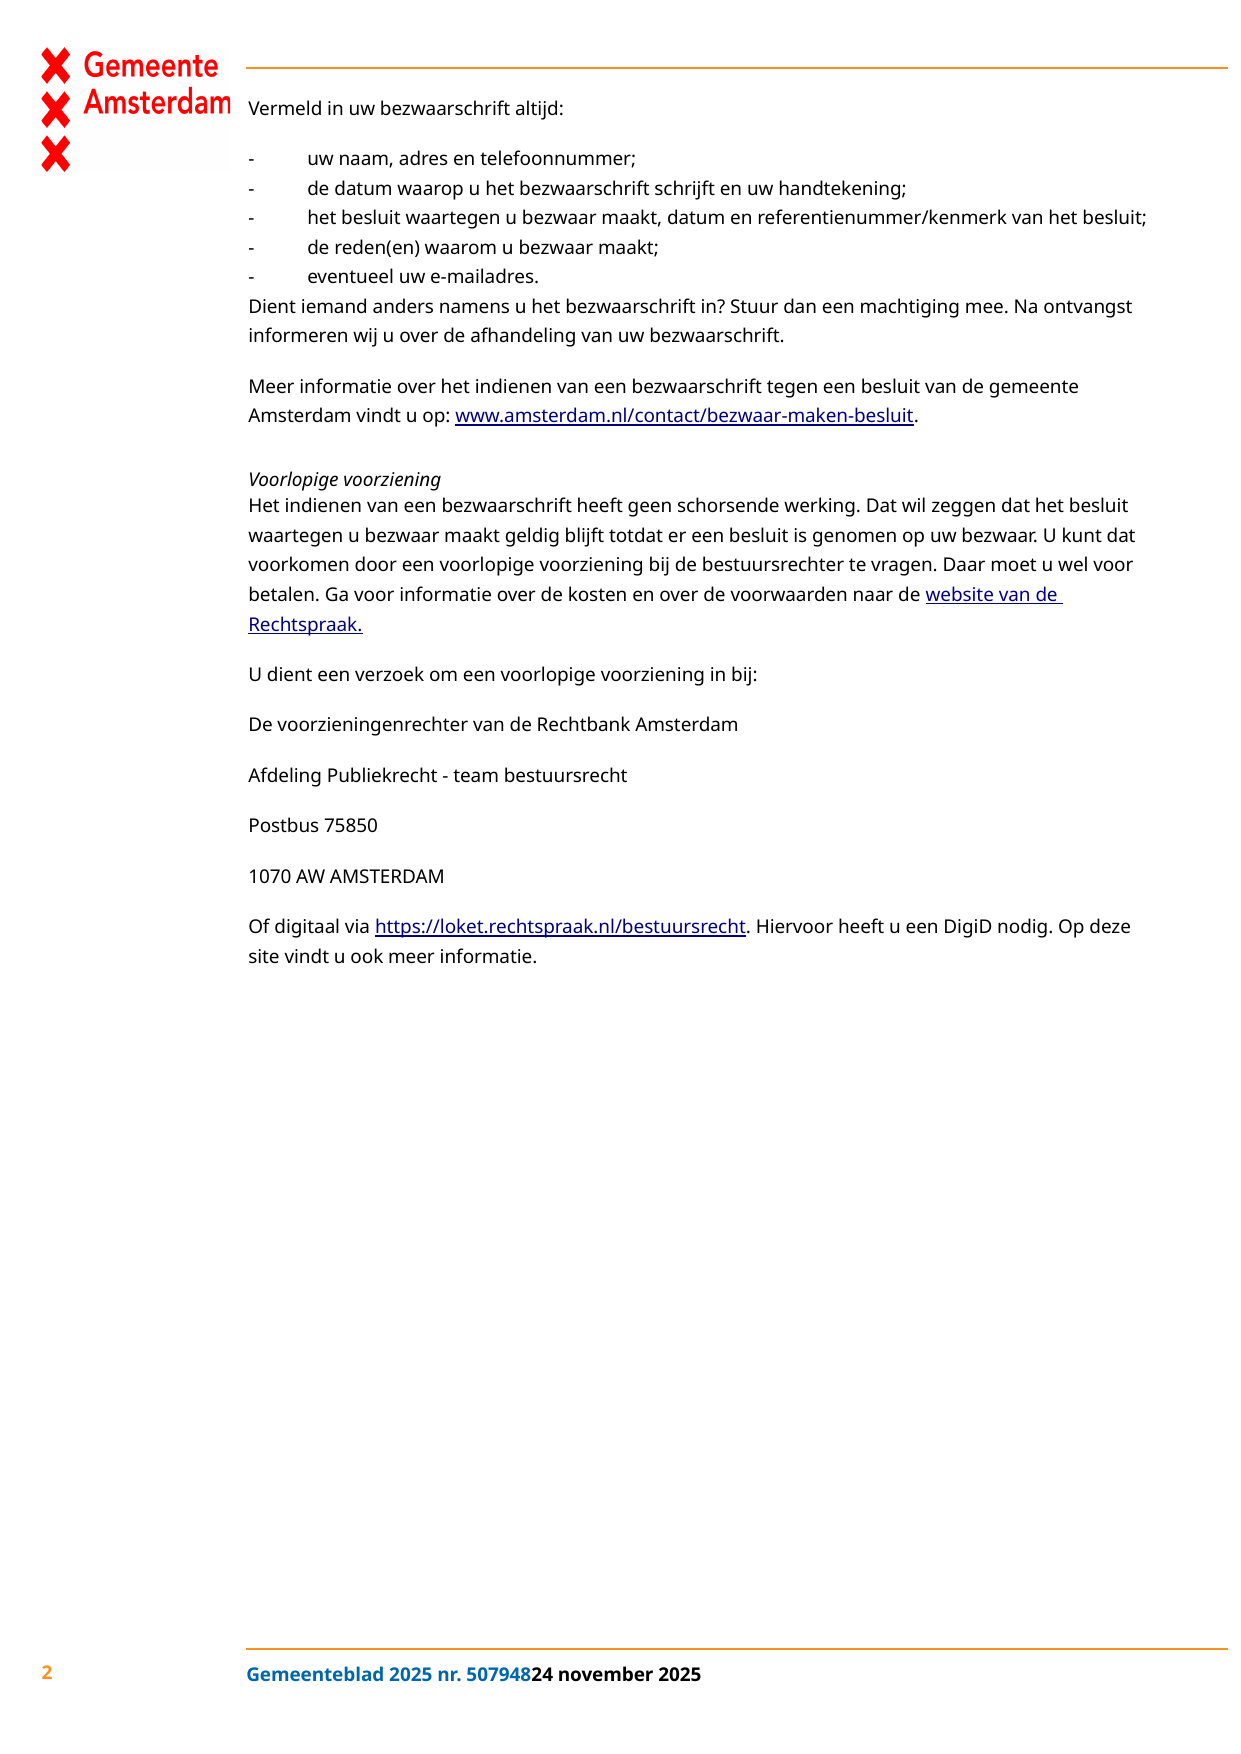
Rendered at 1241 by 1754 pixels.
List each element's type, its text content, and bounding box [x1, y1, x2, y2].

text Dient iemand anders namens u het bezwaarschrift in? Stuur dan een machtiging mee. Na ontvangst informeren wij u over de afhandeling van uw bezwaarschrift. [248, 293, 1152, 348]
list eventueel uw e-mailadres. [248, 263, 1152, 289]
text De voorzieningenrechter van de Rechtbank Amsterdam [248, 712, 1152, 737]
text 1070 AW AMSTERDAM [248, 863, 1152, 888]
list het besluit waartegen u bezwaar maakt, datum en referentienummer/kenmerk van het besluit; [248, 204, 1152, 230]
list de datum waarop u het bezwaarschrift schrijft en uw handtekening; [248, 175, 1152, 201]
text Het indienen van een bezwaarschrift heeft geen schorsende werking. Dat wil zeggen dat het besluit waartegen u bezwaar maakt geldig blijft totdat er een besluit is genomen op uw bezwaar. U kunt dat voorkomen door een voorlopige voorziening bij de bestuursrechter te vragen. Daar moet u wel voor betalen. Ga voor informatie over de kosten en over de voorwaarden naar de website van de Rechtspraak. [248, 492, 1152, 636]
text Voorlopige voorziening [248, 467, 1152, 492]
text Vermeld in uw bezwaarschrift altijd: [248, 95, 1152, 121]
list de reden(en) waarom u bezwaar maakt; [248, 234, 1152, 260]
text Afdeling Publiekrecht - team bestuursrecht [248, 762, 1152, 788]
text Postbus 75850 [248, 812, 1152, 838]
text Meer informatie over het indienen van een bezwaarschrift tegen een besluit van de gemeente Amsterdam vindt u op: www.amsterdam.nl/contact/bezwaar-maken-besluit. [248, 373, 1152, 428]
picture [41, 47, 231, 172]
text U dient een verzoek om een voorlopige voorziening in bij: [248, 661, 1152, 687]
text Of digitaal via https://loket.rechtspraak.nl/bestuursrecht. Hiervoor heeft u een DigiD nodig. Op deze site vindt u ook meer informatie. [248, 913, 1152, 968]
list uw naam, adres en telefoonnummer; [248, 145, 1152, 171]
